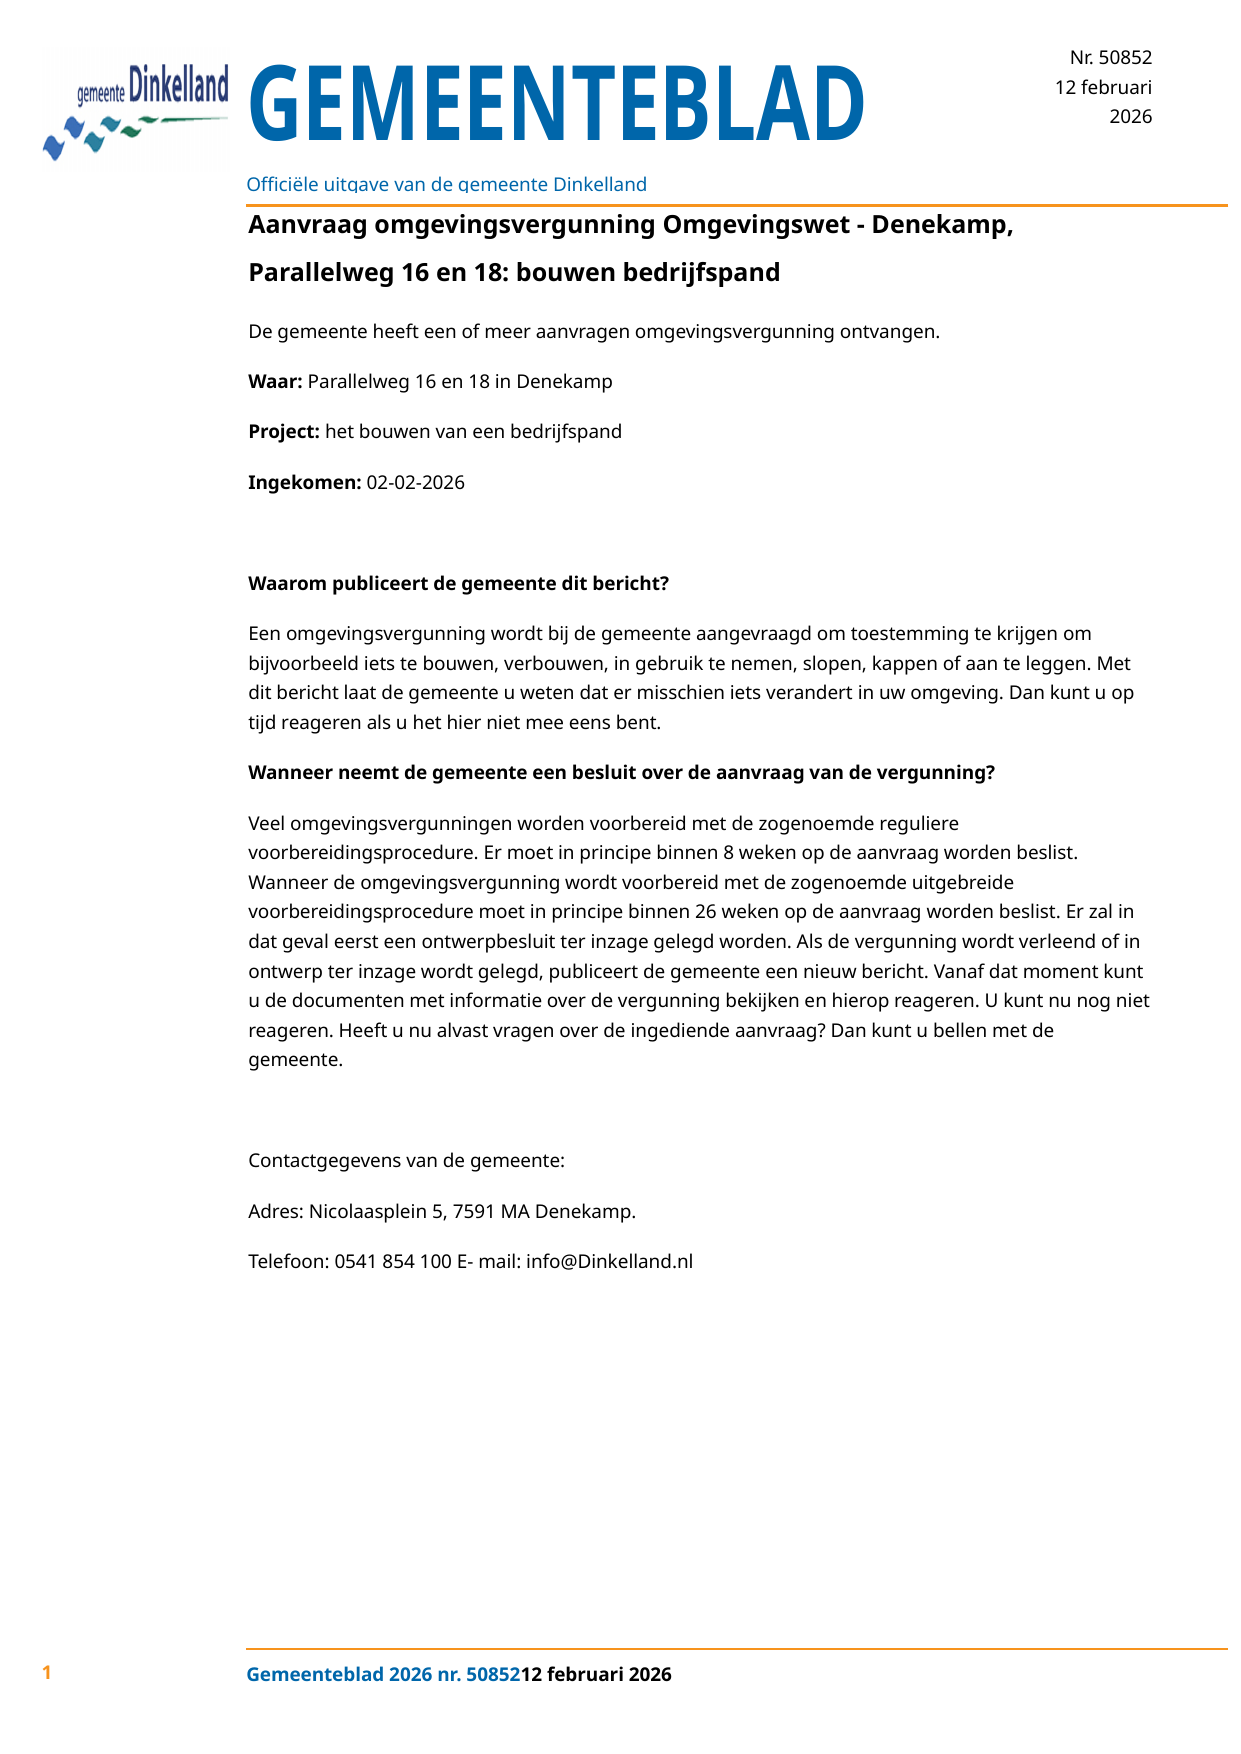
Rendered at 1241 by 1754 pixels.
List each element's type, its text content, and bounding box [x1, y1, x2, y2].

text Telefoon: 0541 854 100 E- mail: info@Dinkelland.nl [248, 1248, 1152, 1274]
text Wanneer neemt de gemeente een besluit over de aanvraag van de vergunning? [248, 759, 1152, 785]
text Aanvraag omgevingsvergunning Omgevingswet - Denekamp, Parallelweg 16 en 18: bouwen bedrijfspand [248, 207, 1152, 288]
text Ingekomen: 02-02-2026 [248, 469, 1152, 495]
text Waar: Parallelweg 16 en 18 in Denekamp [248, 368, 1152, 394]
text Een omgevingsvergunning wordt bij de gemeente aangevraagd om toestemming te krijgen om bijvoorbeeld iets te bouwen, verbouwen, in gebruik te nemen, slopen, kappen of aan te leggen. Met dit bericht laat de gemeente u weten dat er misschien iets verandert in uw omgeving. Dan kunt u op tijd reageren als u het hier niet mee eens bent. [248, 620, 1152, 735]
picture [41, 47, 231, 172]
text Veel omgevingsvergunningen worden voorbereid met de zogenoemde reguliere voorbereidingsprocedure. Er moet in principe binnen 8 weken op de aanvraag worden beslist. Wanneer de omgevingsvergunning wordt voorbereid met de zogenoemde uitgebreide voorbereidingsprocedure moet in principe binnen 26 weken op de aanvraag worden beslist. Er zal in dat geval eerst een ontwerpbesluit ter inzage gelegd worden. Als de vergunning wordt verleend of in ontwerp ter inzage wordt gelegd, publiceert de gemeente een nieuw bericht. Vanaf dat moment kunt u de documenten met informatie over de vergunning bekijken en hierop reageren. U kunt nu nog niet reageren. Heeft u nu alvast vragen over de ingediende aanvraag? Dan kunt u bellen met de gemeente. [248, 810, 1152, 1072]
text De gemeente heeft een of meer aanvragen omgevingsvergunning ontvangen. [248, 318, 1152, 344]
text Waarom publiceert de gemeente dit bericht? [248, 570, 1152, 596]
text Contactgegevens van de gemeente: [248, 1147, 1152, 1173]
text Adres: Nicolaasplein 5, 7591 MA Denekamp. [248, 1198, 1152, 1224]
text Project: het bouwen van een bedrijfspand [248, 419, 1152, 444]
